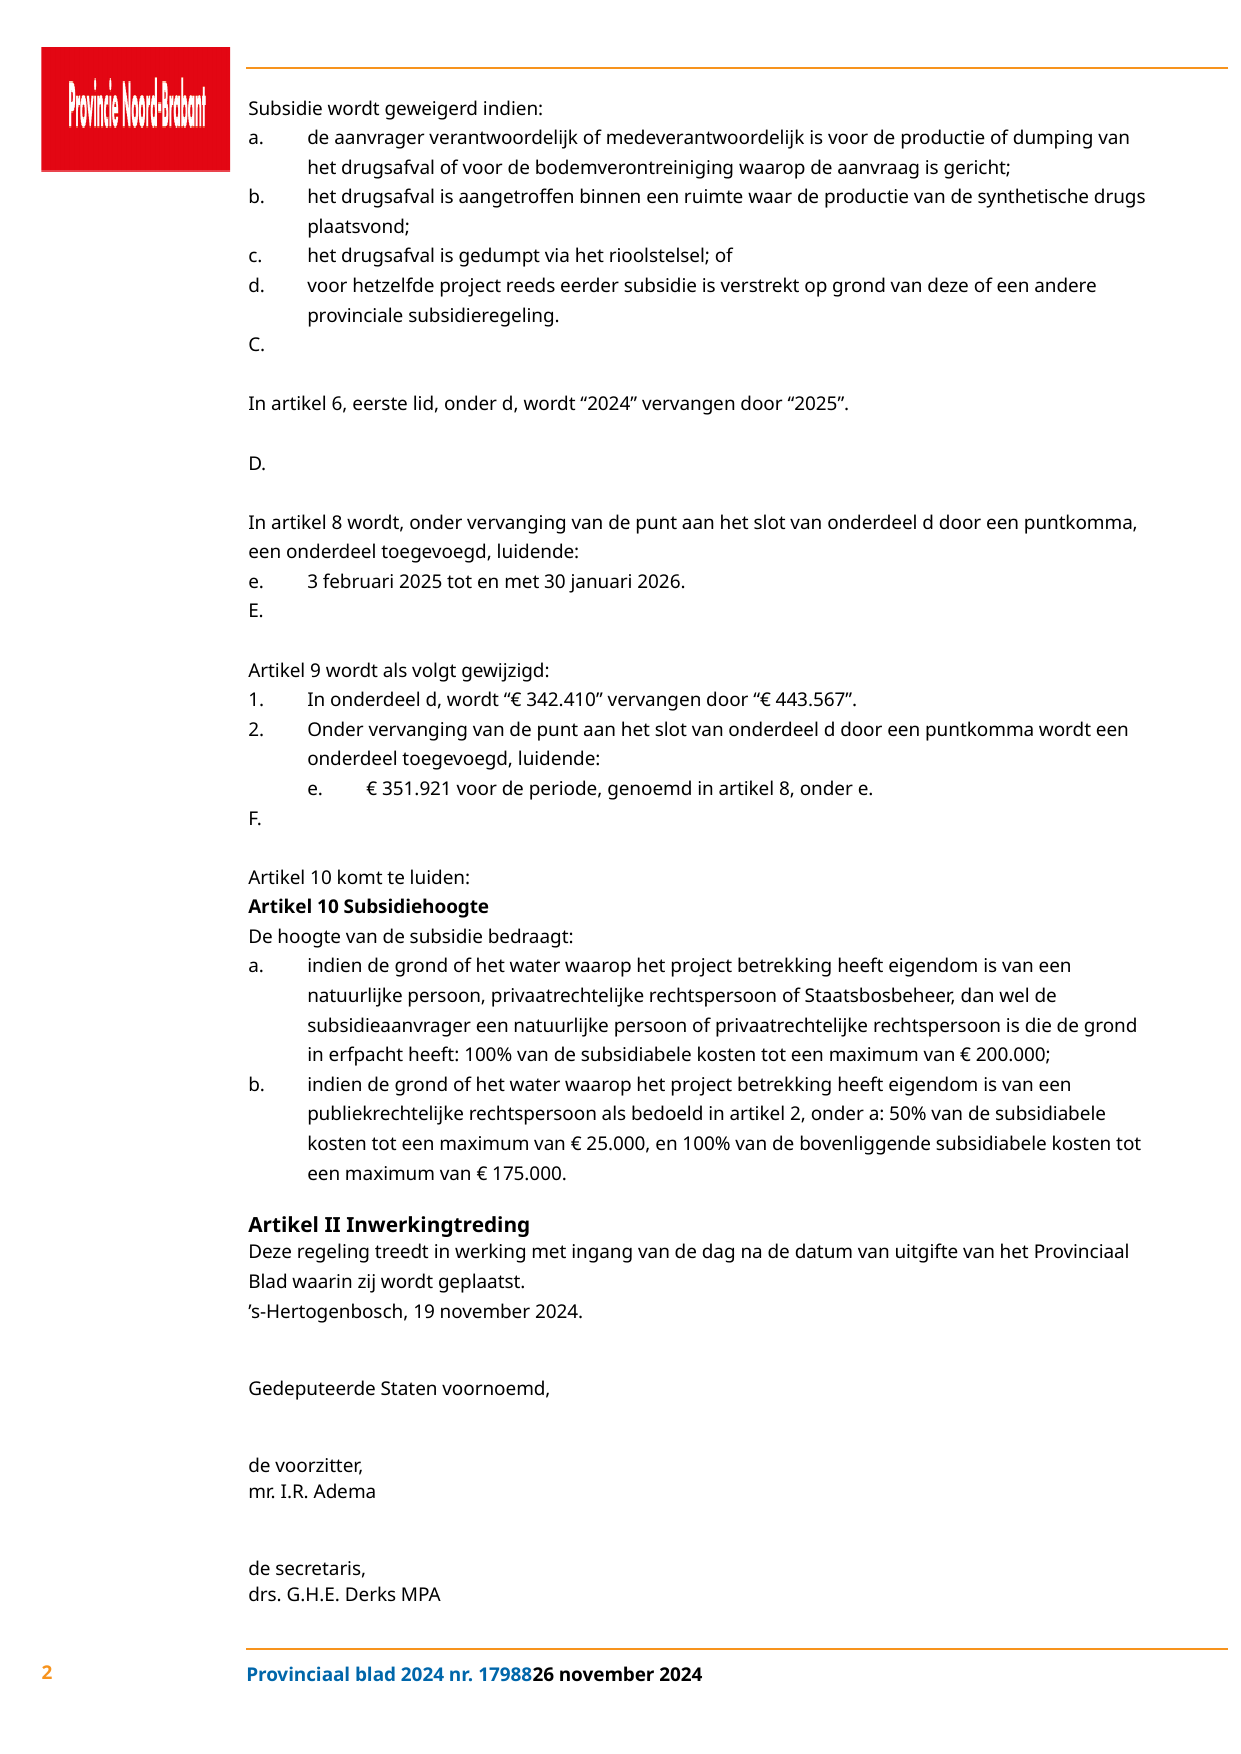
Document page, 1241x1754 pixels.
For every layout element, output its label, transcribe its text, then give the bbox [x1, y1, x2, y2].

text de voorzitter, [248, 1452, 1152, 1478]
list het drugsafval is aangetroffen binnen een ruimte waar de productie van de synthetische drugs plaatsvond; [248, 183, 1152, 239]
text drs. G.H.E. Derks MPA [248, 1581, 1152, 1607]
list de aanvrager verantwoordelijk of medeverantwoordelijk is voor de productie of dumping van het drugsafval of voor de bodemverontreiniging waarop de aanvraag is gericht; [248, 124, 1152, 180]
text D. [248, 450, 1152, 476]
text F. [248, 805, 1152, 831]
text ’s-Hertogenbosch, 19 november 2024. [248, 1298, 1152, 1323]
text de secretaris, [248, 1555, 1152, 1581]
list indien de grond of het water waarop het project betrekking heeft eigendom is van een natuurlijke persoon, privaatrechtelijke rechtspersoon of Staatsbosbeheer, dan wel de subsidieaanvrager een natuurlijke persoon of privaatrechtelijke rechtspersoon is die de grond in erfpacht heeft: 100% van de subsidiabele kosten tot een maximum van € 200.000; [248, 953, 1152, 1067]
text In artikel 6, eerste lid, onder d, wordt “2024” vervangen door “2025”. [248, 391, 1152, 416]
text E. [248, 598, 1152, 623]
list In onderdeel d, wordt “€ 342.410” vervangen door “€ 443.567”. [248, 686, 1152, 712]
list voor hetzelfde project reeds eerder subsidie is verstrekt op grond van deze of een andere provinciale subsidieregeling. [248, 272, 1152, 328]
list indien de grond of het water waarop het project betrekking heeft eigendom is van een publiekrechtelijke rechtspersoon als bedoeld in artikel 2, onder a: 50% van de subsidiabele kosten tot een maximum van € 25.000, en 100% van de bovenliggende subsidiabele kosten tot een maximum van € 175.000. [248, 1071, 1152, 1186]
text C. [248, 331, 1152, 357]
list 3 februari 2025 tot en met 30 januari 2026. [248, 568, 1152, 594]
text Artikel 10 Subsidiehoogte [248, 893, 1152, 919]
text Artikel II Inwerkingtreding [248, 1210, 1152, 1239]
text Artikel 10 komt te luiden: [248, 864, 1152, 890]
text De hoogte van de subsidie bedraagt: [248, 923, 1152, 949]
text In artikel 8 wordt, onder vervanging van de punt aan het slot van onderdeel d door een puntkomma, een onderdeel toegevoegd, luidende: [248, 509, 1152, 564]
text Subsidie wordt geweigerd indien: [248, 95, 1152, 121]
text Gedeputeerde Staten voornoemd, [248, 1375, 1152, 1401]
list € 351.921 voor de periode, genoemd in artikel 8, onder e. [307, 775, 1152, 801]
list het drugsafval is gedumpt via het rioolstelsel; of [248, 243, 1152, 268]
text mr. I.R. Adema [248, 1478, 1152, 1504]
picture [41, 47, 231, 172]
text Artikel 9 wordt als volgt gewijzigd: [248, 657, 1152, 683]
list Onder vervanging van de punt aan het slot van onderdeel d door een puntkomma wordt een onderdeel toegevoegd, luidende: [248, 716, 1152, 771]
text Deze regeling treedt in werking met ingang van de dag na de datum van uitgifte van het Provinciaal Blad waarin zij wordt geplaatst. [248, 1239, 1152, 1294]
